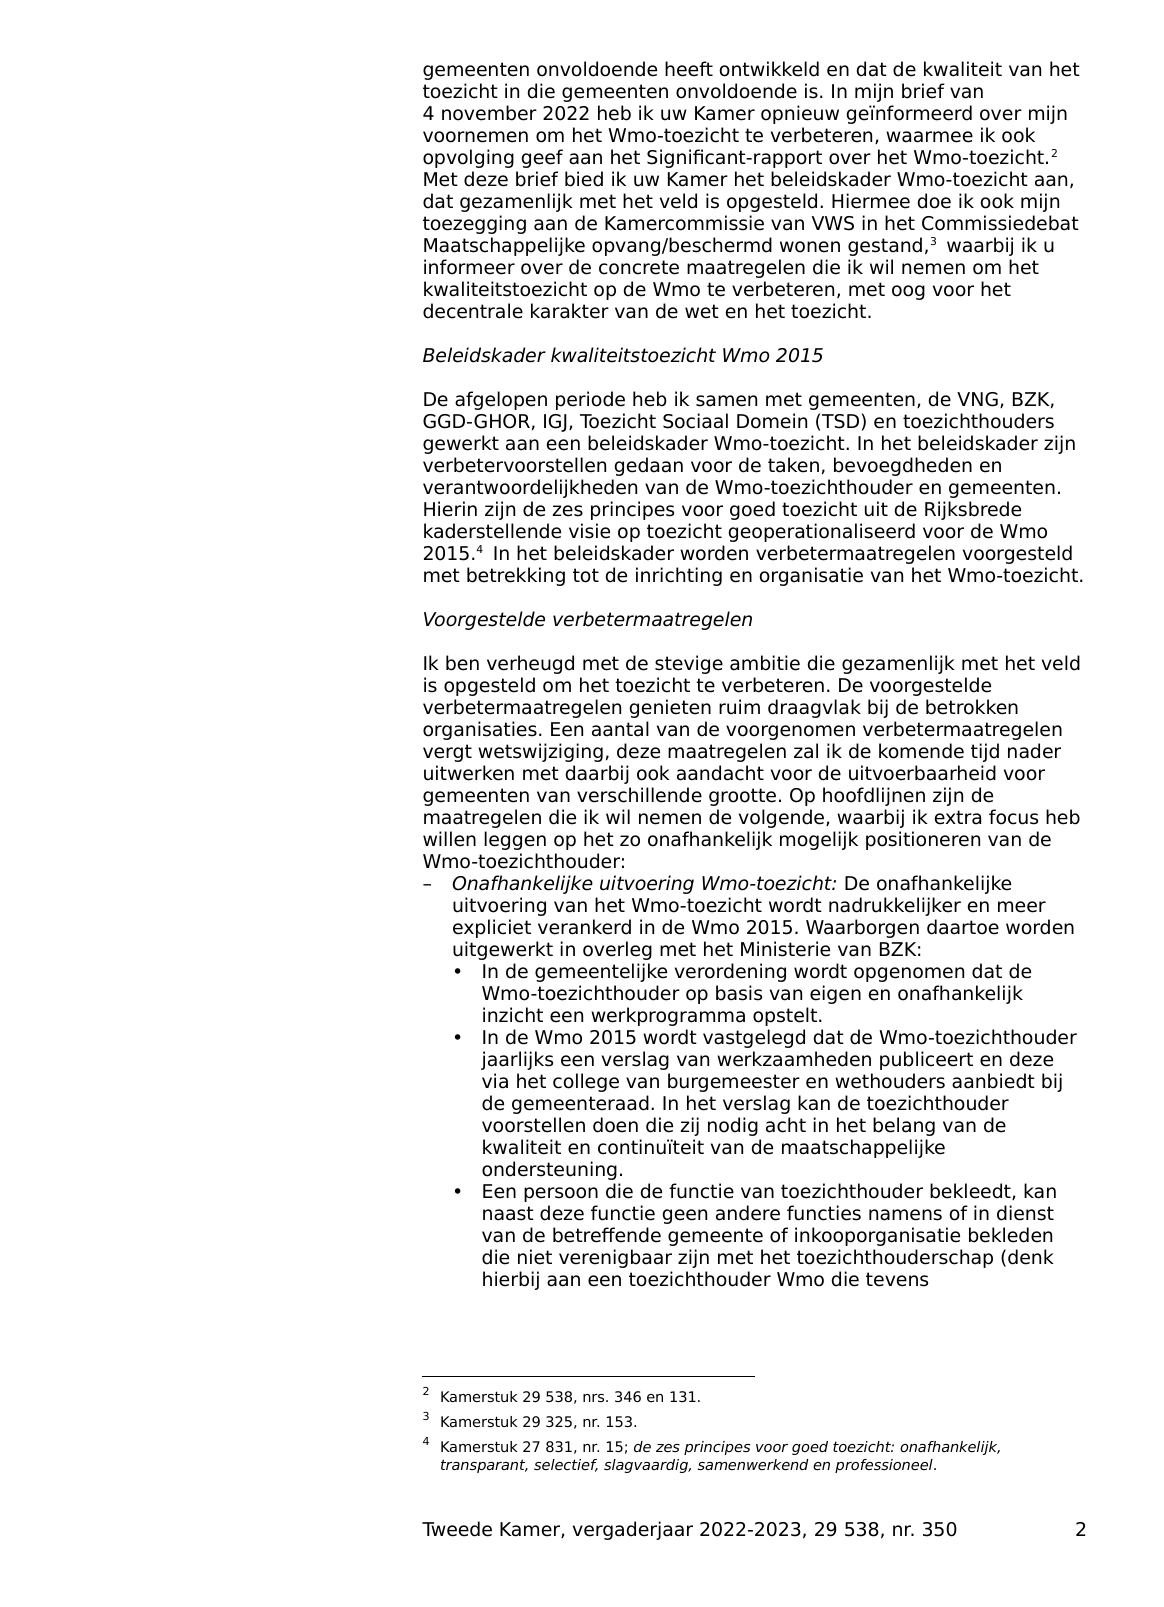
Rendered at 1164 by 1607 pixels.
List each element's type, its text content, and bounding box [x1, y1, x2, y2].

text • Een persoon die de functie van toezichthouder bekleedt, kan naast deze functie geen andere functies namens of in dienst van de betreffende gemeente of inkooporganisatie bekleden die niet verenigbaar zijn met het toezichthouderschap (denk hierbij aan een toezichthouder Wmo die tevens [452, 1181, 1087, 1291]
text • In de gemeentelijke verordening wordt opgenomen dat de Wmo-toezichthouder op basis van eigen en onafhankelijk inzicht een werkprogramma opstelt. [452, 961, 1087, 1027]
text Kamerstuk 29 538, nrs. 346 en 131. [422, 1385, 1087, 1407]
text Ik ben verheugd met de stevige ambitie die gezamenlijk met het veld is opgesteld om het toezicht te verbeteren. De voorgestelde verbetermaatregelen genieten ruim draagvlak bij de betrokken organisaties. Een aantal van de voorgenomen verbetermaatregelen vergt wetswijziging, deze maatregelen zal ik de komende tijd nader uitwerken met daarbij ook aandacht voor de uitvoerbaarheid voor gemeenten van verschillende grootte. Op hoofdlijnen zijn de maatregelen die ik wil nemen de volgende, waarbij ik extra focus heb willen leggen op het zo onafhankelijk mogelijk positioneren van de Wmo-toezichthouder: [422, 653, 1087, 873]
text De afgelopen periode heb ik samen met gemeenten, de VNG, BZK, GGD-GHOR, IGJ, Toezicht Sociaal Domein (TSD) en toezichthouders gewerkt aan een beleidskader Wmo-toezicht. In het beleidskader zijn verbetervoorstellen gedaan voor de taken, bevoegdheden en verantwoordelijkheden van de Wmo-toezichthouder en gemeenten. Hierin zijn de zes principes voor goed toezicht uit de Rijksbrede kaderstellende visie op toezicht geoperationaliseerd voor de Wmo 2015. In het beleidskader worden verbetermaatregelen voorgesteld met betrekking tot de inrichting en organisatie van het Wmo-toezicht. [422, 389, 1087, 587]
text Kamerstuk 27 831, nr. 15; de zes principes voor goed toezicht: onafhankelijk, transparant, selectief, slagvaardig, samenwerkend en professioneel. [422, 1435, 1087, 1474]
subtitle Beleidskader kwaliteitstoezicht Wmo 2015 [422, 345, 1087, 367]
text gemeenten onvoldoende heeft ontwikkeld en dat de kwaliteit van het toezicht in die gemeenten onvoldoende is. In mijn brief van 4 november 2022 heb ik uw Kamer opnieuw geïnformeerd over mijn voornemen om het Wmo-toezicht te verbeteren, waarmee ik ook opvolging geef aan het Significant-rapport over het Wmo-toezicht. Met deze brief bied ik uw Kamer het beleidskader Wmo-toezicht aan, dat gezamenlijk met het veld is opgesteld. Hiermee doe ik ook mijn toezegging aan de Kamercommissie van VWS in het Commissiedebat Maatschappelijke opvang/beschermd wonen gestand, waarbij ik u informeer over de concrete maatregelen die ik wil nemen om het kwaliteitstoezicht op de Wmo te verbeteren, met oog voor het decentrale karakter van de wet en het toezicht. [422, 59, 1087, 323]
text Kamerstuk 29 325, nr. 153. [422, 1410, 1087, 1432]
subtitle Voorgestelde verbetermaatregelen [422, 609, 1087, 631]
text • In de Wmo 2015 wordt vastgelegd dat de Wmo-toezichthouder jaarlijks een verslag van werkzaamheden publiceert en deze via het college van burgemeester en wethouders aanbiedt bij de gemeenteraad. In het verslag kan de toezichthouder voorstellen doen die zij nodig acht in het belang van de kwaliteit en continuïteit van de maatschappelijke ondersteuning. [452, 1027, 1087, 1181]
text – Onafhankelijke uitvoering Wmo-toezicht: De onafhankelijke uitvoering van het Wmo-toezicht wordt nadrukkelijker en meer expliciet verankerd in de Wmo 2015. Waarborgen daartoe worden uitgewerkt in overleg met het Ministerie van BZK: [422, 873, 1087, 961]
